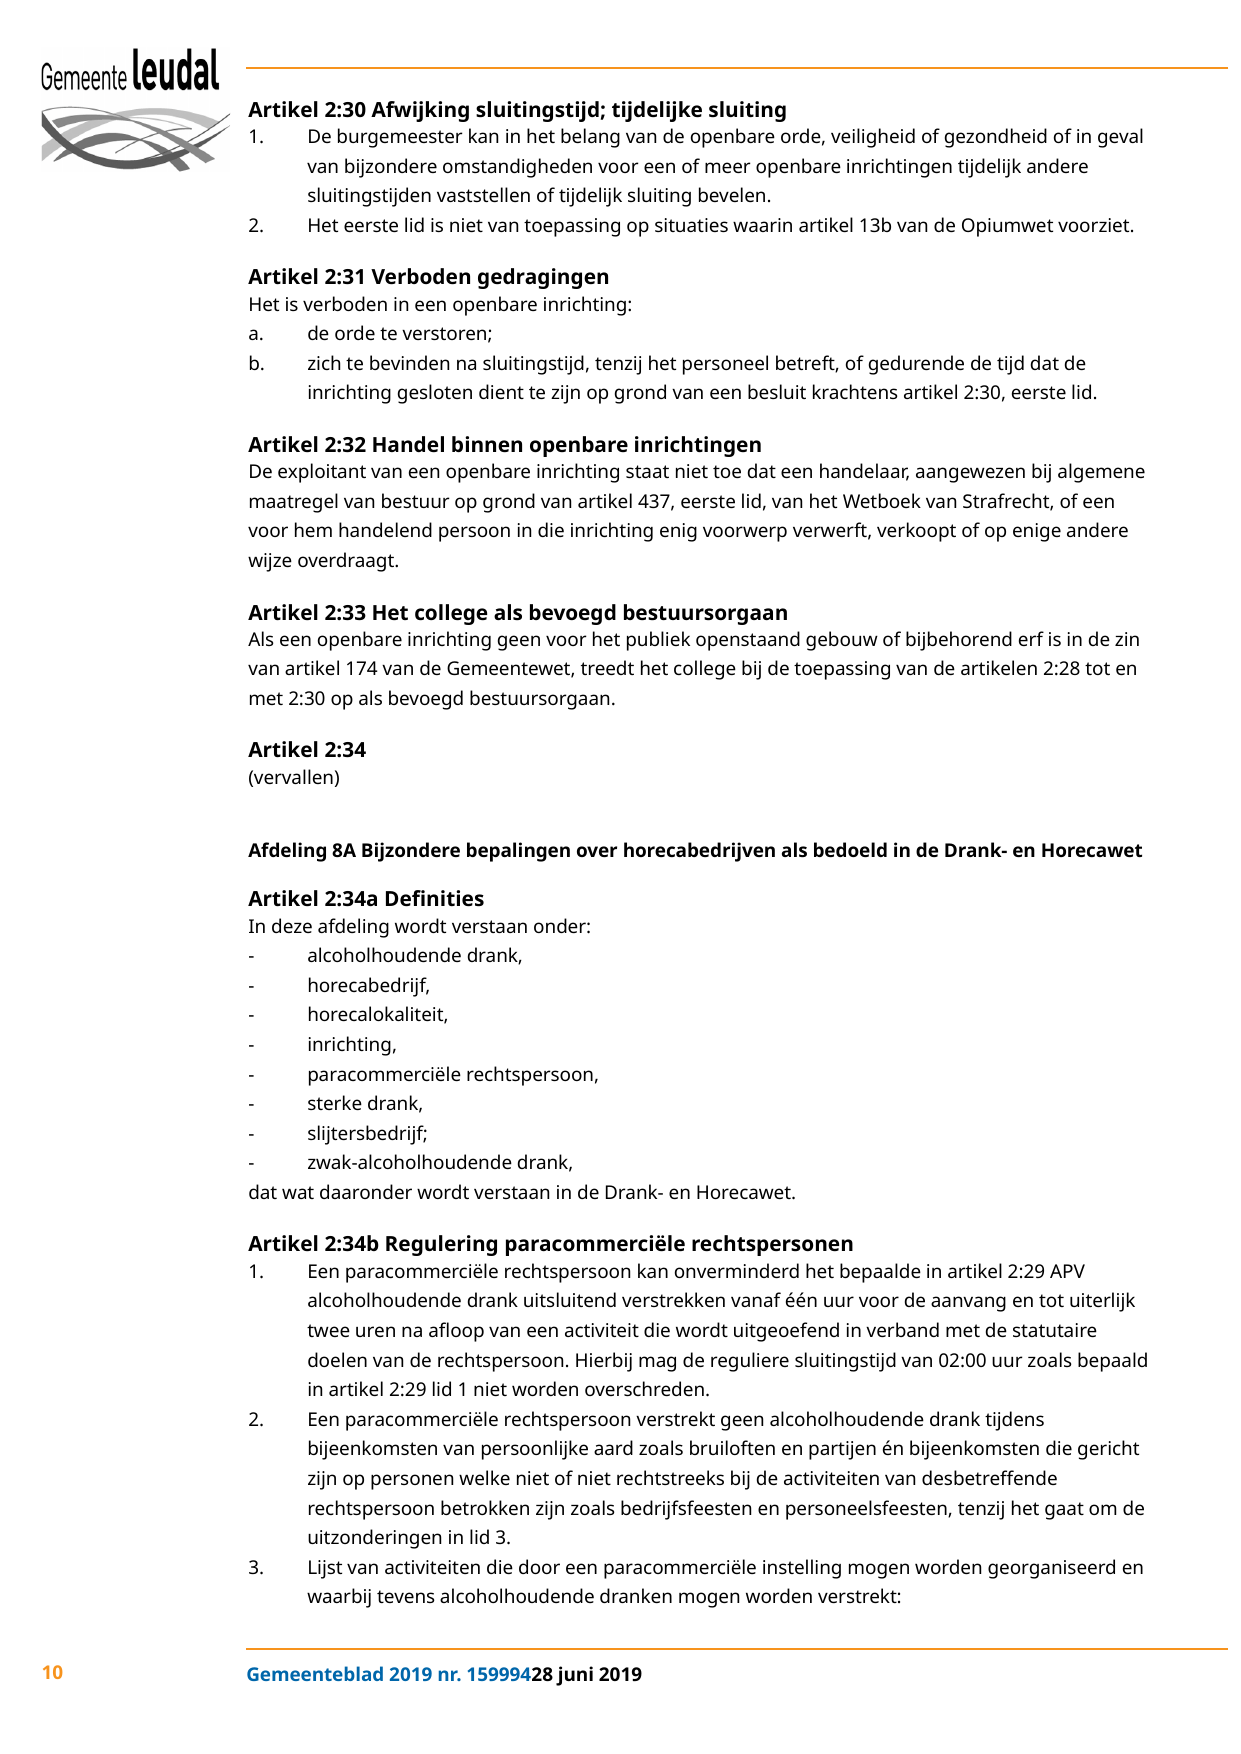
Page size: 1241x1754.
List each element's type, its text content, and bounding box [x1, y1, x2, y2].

list horecabedrijf, [248, 972, 1152, 998]
text Artikel 2:34a Definities [248, 884, 1152, 913]
list de orde te verstoren; [248, 320, 1152, 346]
list Een paracommerciële rechtspersoon verstrekt geen alcoholhoudende drank tijdens bijeenkomsten van persoonlijke aard zoals bruiloften en partijen én bijeenkomsten die gericht zijn op personen welke niet of niet rechtstreeks bij de activiteiten van desbetreffende rechtspersoon betrokken zijn zoals bedrijfsfeesten en personeelsfeesten, tenzij het gaat om de uitzonderingen in lid 3. [248, 1406, 1152, 1550]
text Artikel 2:33 Het college als bevoegd bestuursorgaan [248, 598, 1152, 626]
list slijtersbedrijf; [248, 1120, 1152, 1146]
list inrichting, [248, 1031, 1152, 1057]
text Artikel 2:34b Regulering paracommerciële rechtspersonen [248, 1229, 1152, 1258]
list paracommerciële rechtspersoon, [248, 1061, 1152, 1087]
text Artikel 2:34 [248, 736, 1152, 764]
list sterke drank, [248, 1090, 1152, 1116]
list De burgemeester kan in het belang van de openbare orde, veiligheid of gezondheid of in geval van bijzondere omstandigheden voor een of meer openbare inrichtingen tijdelijk andere sluitingstijden vaststellen of tijdelijk sluiting bevelen. [248, 123, 1152, 208]
list zwak-alcoholhoudende drank, [248, 1149, 1152, 1175]
list Het eerste lid is niet van toepassing op situaties waarin artikel 13b van de Opiumwet voorziet. [248, 212, 1152, 238]
text Artikel 2:32 Handel binnen openbare inrichtingen [248, 430, 1152, 458]
text dat wat daaronder wordt verstaan in de Drank- en Horecawet. [248, 1179, 1152, 1205]
text De exploitant van een openbare inrichting staat niet toe dat een handelaar, aangewezen bij algemene maatregel van bestuur op grond van artikel 437, eerste lid, van het Wetboek van Strafrecht, of een voor hem handelend persoon in die inrichting enig voorwerp verwerft, verkoopt of op enige andere wijze overdraagt. [248, 458, 1152, 573]
picture [41, 47, 231, 172]
list Een paracommerciële rechtspersoon kan onverminderd het bepaalde in artikel 2:29 APV alcoholhoudende drank uitsluitend verstrekken vanaf één uur voor de aanvang en tot uiterlijk twee uren na afloop van een activiteit die wordt uitgeoefend in verband met de statutaire doelen van de rechtspersoon. Hierbij mag de reguliere sluitingstijd van 02:00 uur zoals bepaald in artikel 2:29 lid 1 niet worden overschreden. [248, 1258, 1152, 1402]
text Artikel 2:31 Verboden gedragingen [248, 262, 1152, 291]
text Als een openbare inrichting geen voor het publiek openstaand gebouw of bijbehorend erf is in de zin van artikel 174 van de Gemeentewet, treedt het college bij de toepassing van de artikelen 2:28 tot en met 2:30 op als bevoegd bestuursorgaan. [248, 626, 1152, 711]
text Artikel 2:30 Afwijking sluitingstijd; tijdelijke sluiting [248, 95, 1152, 123]
text Afdeling 8A Bijzondere bepalingen over horecabedrijven als bedoeld in de Drank- en Horecawet [248, 835, 1152, 864]
text Het is verboden in een openbare inrichting: [248, 291, 1152, 317]
list Lijst van activiteiten die door een paracommerciële instelling mogen worden georganiseerd en waarbij tevens alcoholhoudende dranken mogen worden verstrekt: [248, 1554, 1152, 1609]
text In deze afdeling wordt verstaan onder: [248, 913, 1152, 939]
text (vervallen) [248, 764, 1152, 790]
list alcoholhoudende drank, [248, 942, 1152, 968]
list zich te bevinden na sluitingstijd, tenzij het personeel betreft, of gedurende de tijd dat de inrichting gesloten dient te zijn op grond van een besluit krachtens artikel 2:30, eerste lid. [248, 350, 1152, 405]
list horecalokaliteit, [248, 1002, 1152, 1027]
